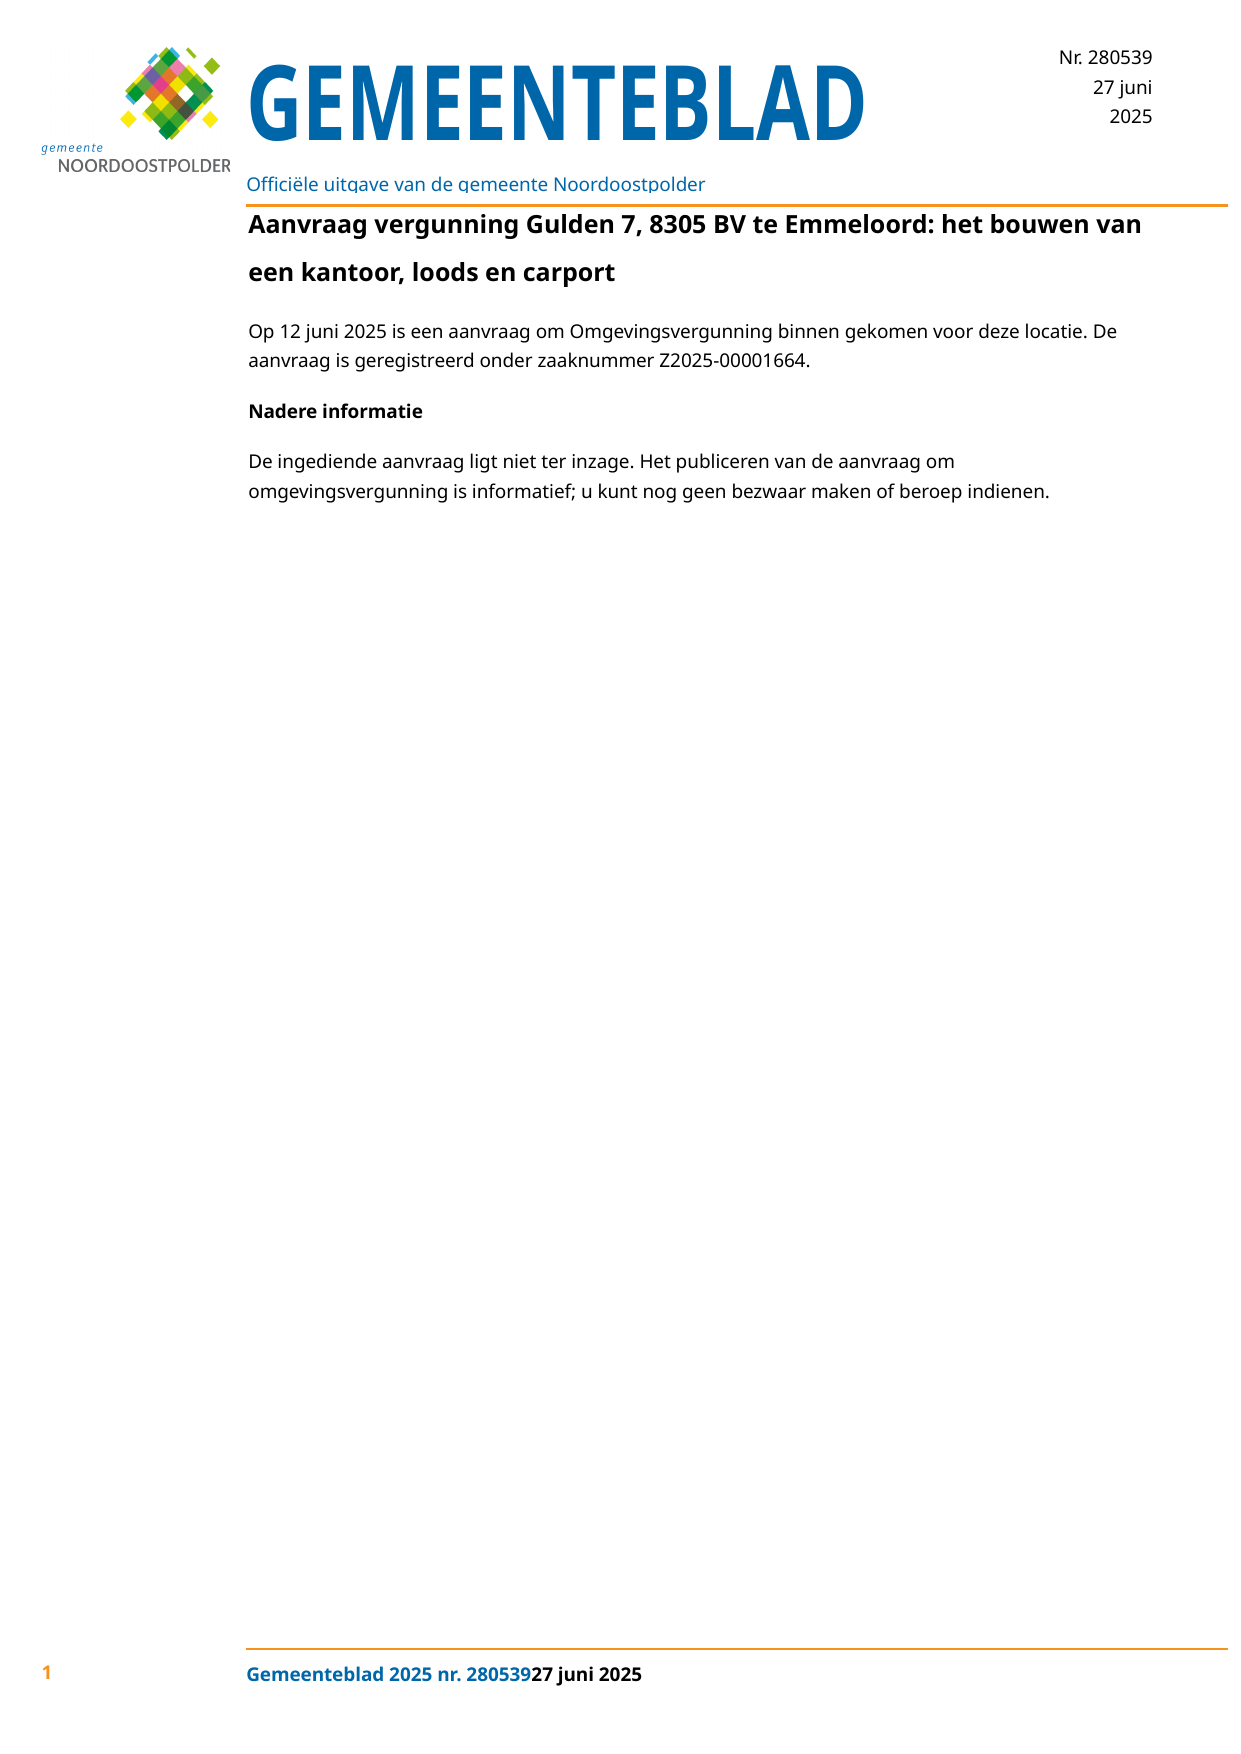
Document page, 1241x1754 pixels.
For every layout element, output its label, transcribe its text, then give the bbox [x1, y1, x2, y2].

picture [41, 47, 231, 172]
text De ingediende aanvraag ligt niet ter inzage. Het publiceren van de aanvraag om omgevingsvergunning is informatief; u kunt nog geen bezwaar maken of beroep indienen. [248, 448, 1152, 504]
text Aanvraag vergunning Gulden 7, 8305 BV te Emmeloord: het bouwen van een kantoor, loods en carport [248, 207, 1152, 288]
text Op 12 juni 2025 is een aanvraag om Omgevingsvergunning binnen gekomen voor deze locatie. De aanvraag is geregistreerd onder zaaknummer Z2025-00001664. [248, 318, 1152, 373]
text Nadere informatie [248, 398, 1152, 424]
